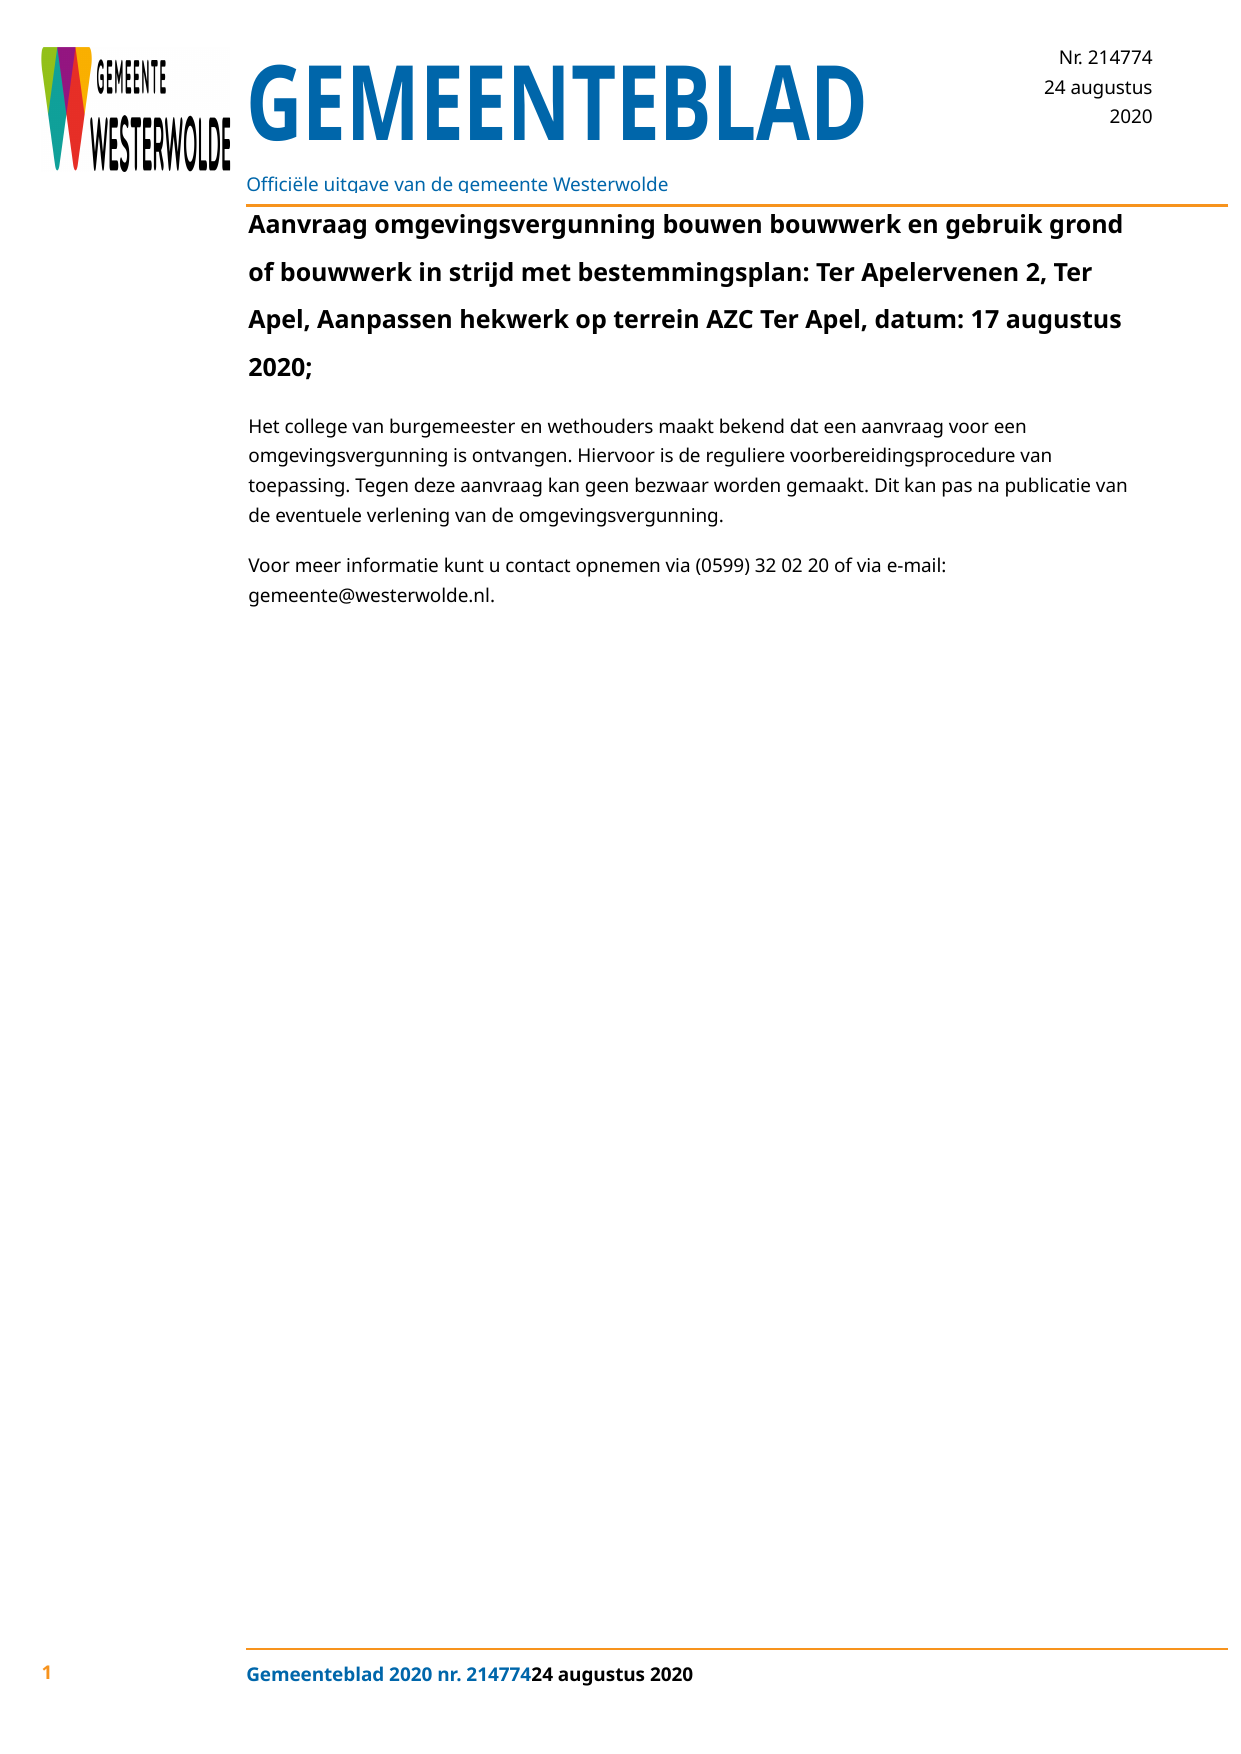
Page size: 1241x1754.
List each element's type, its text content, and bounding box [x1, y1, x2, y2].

text Aanvraag omgevingsvergunning bouwen bouwwerk en gebruik grond of bouwwerk in strijd met bestemmingsplan: Ter Apelervenen 2, Ter Apel, Aanpassen hekwerk op terrein AZC Ter Apel, datum: 17 augustus 2020; [248, 207, 1152, 384]
picture [41, 47, 231, 172]
text Het college van burgemeester en wethouders maakt bekend dat een aanvraag voor een omgevingsvergunning is ontvangen. Hiervoor is de reguliere voorbereidingsprocedure van toepassing. Tegen deze aanvraag kan geen bezwaar worden gemaakt. Dit kan pas na publicatie van de eventuele verlening van de omgevingsvergunning. [248, 413, 1152, 528]
text Voor meer informatie kunt u contact opnemen via (0599) 32 02 20 of via e-mail: gemeente@westerwolde.nl. [248, 552, 1152, 608]
